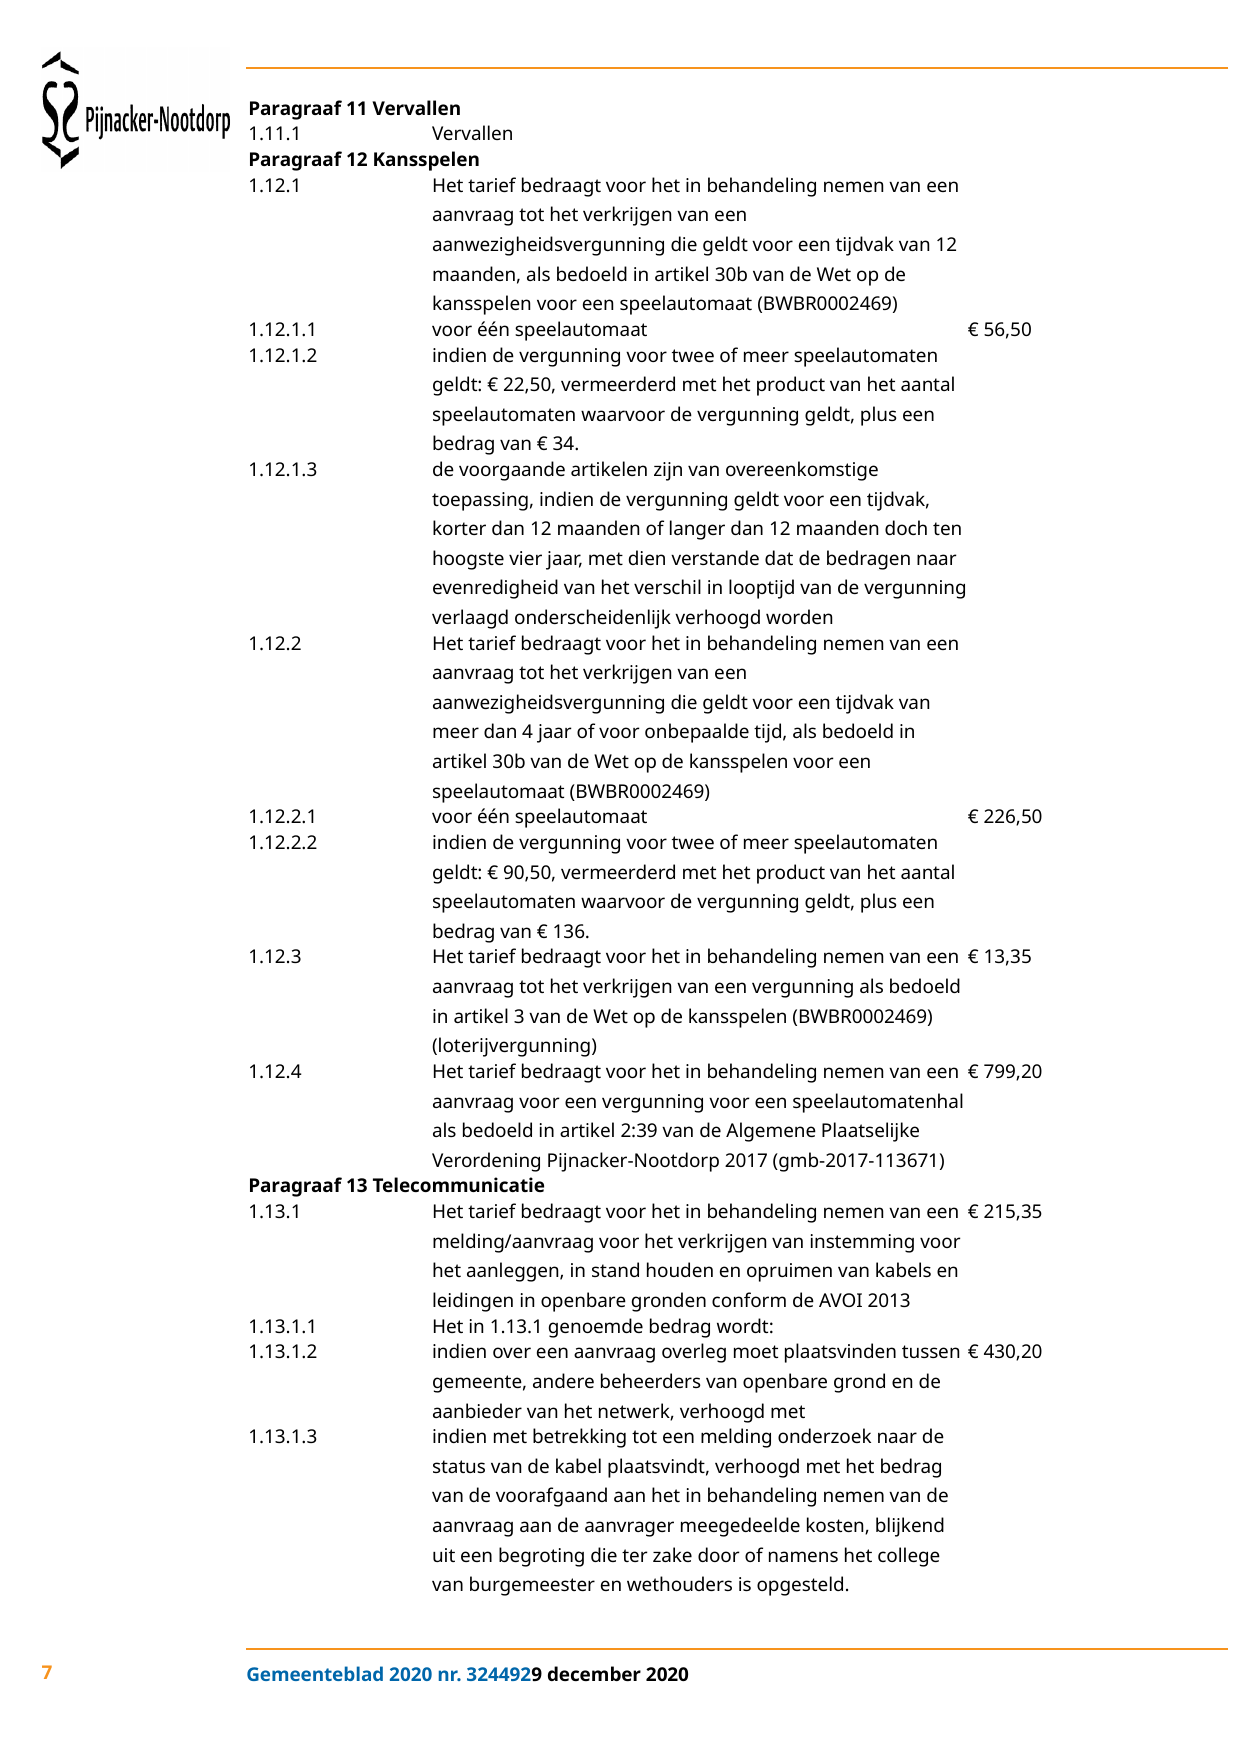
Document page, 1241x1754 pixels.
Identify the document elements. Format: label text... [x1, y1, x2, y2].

table_cell de voorgaande artikelen zijn van overeenkomstige toepassing, indien de vergunning geldt voor een tijdvak, korter dan 12 maanden of langer dan 12 maanden doch ten hoogste vier jaar, met dien verstande dat de bedragen naar evenredigheid van het verschil in looptijd van de vergunning verlaagd onderscheidenlijk verhoogd worden [432, 456, 968, 630]
table_cell Paragraaf 13 Telecommunicatie [248, 1173, 1152, 1198]
table_cell 1.12.4 [248, 1058, 432, 1173]
table_cell [968, 829, 1152, 944]
table_cell 1.13.1.3 [248, 1424, 432, 1597]
table_cell 1.12.2 [248, 630, 432, 803]
table_cell € 799,20 [968, 1058, 1152, 1173]
table_cell 1.12.3 [248, 944, 432, 1058]
table_cell [968, 342, 1152, 456]
table_cell Het tarief bedraagt voor het in behandeling nemen van een aanvraag tot het verkrijgen van een vergunning als bedoeld in artikel 3 van de Wet op de kansspelen (BWBR0002469) (loterijvergunning) [432, 944, 968, 1058]
table_cell Vervallen [432, 121, 968, 146]
table_cell [968, 172, 1152, 316]
table_cell 1.12.2.2 [248, 829, 432, 944]
table_cell indien met betrekking tot een melding onderzoek naar de status van de kabel plaatsvindt, verhoogd met het bedrag van de voorafgaand aan het in behandeling nemen van de aanvraag aan de aanvrager meegedeelde kosten, blijkend uit een begroting die ter zake door of namens het college van burgemeester en wethouders is opgesteld. [432, 1424, 968, 1597]
table_cell 1.12.1.3 [248, 456, 432, 630]
table_cell Het in 1.13.1 genoemde bedrag wordt: [432, 1313, 968, 1339]
table_cell € 56,50 [968, 316, 1152, 342]
table_cell 1.12.1.1 [248, 316, 432, 342]
table_cell 1.12.2.1 [248, 804, 432, 829]
table_cell [968, 1313, 1152, 1339]
table_cell indien de vergunning voor twee of meer speelautomaten geldt: € 90,50, vermeerderd met het product van het aantal speelautomaten waarvoor de vergunning geldt, plus een bedrag van € 136. [432, 829, 968, 944]
table_cell [968, 456, 1152, 630]
table_cell 1.12.1 [248, 172, 432, 316]
table_cell 1.13.1.1 [248, 1313, 432, 1339]
table_cell 1.12.1.2 [248, 342, 432, 456]
table_cell 1.13.1 [248, 1199, 432, 1313]
table_cell € 13,35 [968, 944, 1152, 1058]
table_cell 1.11.1 [248, 121, 432, 146]
table_cell indien over een aanvraag overleg moet plaatsvinden tussen gemeente, andere beheerders van openbare grond en de aanbieder van het netwerk, verhoogd met [432, 1339, 968, 1423]
table_cell Paragraaf 12 Kansspelen [248, 146, 1152, 172]
table_cell voor één speelautomaat [432, 804, 968, 829]
table_cell [968, 121, 1152, 146]
picture [41, 47, 231, 172]
table_cell 1.13.1.2 [248, 1339, 432, 1423]
table_cell Het tarief bedraagt voor het in behandeling nemen van een aanvraag tot het verkrijgen van een aanwezigheidsvergunning die geldt voor een tijdvak van 12 maanden, als bedoeld in artikel 30b van de Wet op de kansspelen voor een speelautomaat (BWBR0002469) [432, 172, 968, 316]
table_cell € 430,20 [968, 1339, 1152, 1423]
table_cell [968, 630, 1152, 803]
table_cell Het tarief bedraagt voor het in behandeling nemen van een aanvraag tot het verkrijgen van een aanwezigheidsvergunning die geldt voor een tijdvak van meer dan 4 jaar of voor onbepaalde tijd, als bedoeld in artikel 30b van de Wet op de kansspelen voor een speelautomaat (BWBR0002469) [432, 630, 968, 803]
table_cell Paragraaf 11 Vervallen [248, 95, 1152, 121]
table_cell € 215,35 [968, 1199, 1152, 1313]
table_cell € 226,50 [968, 804, 1152, 829]
table_cell Het tarief bedraagt voor het in behandeling nemen van een aanvraag voor een vergunning voor een speelautomatenhal als bedoeld in artikel 2:39 van de Algemene Plaatselijke Verordening Pijnacker-Nootdorp 2017 (gmb-2017-113671) [432, 1058, 968, 1173]
table_cell Het tarief bedraagt voor het in behandeling nemen van een melding/aanvraag voor het verkrijgen van instemming voor het aanleggen, in stand houden en opruimen van kabels en leidingen in openbare gronden conform de AVOI 2013 [432, 1199, 968, 1313]
table_cell [968, 1424, 1152, 1597]
table_cell indien de vergunning voor twee of meer speelautomaten geldt: € 22,50, vermeerderd met het product van het aantal speelautomaten waarvoor de vergunning geldt, plus een bedrag van € 34. [432, 342, 968, 456]
table_cell voor één speelautomaat [432, 316, 968, 342]
